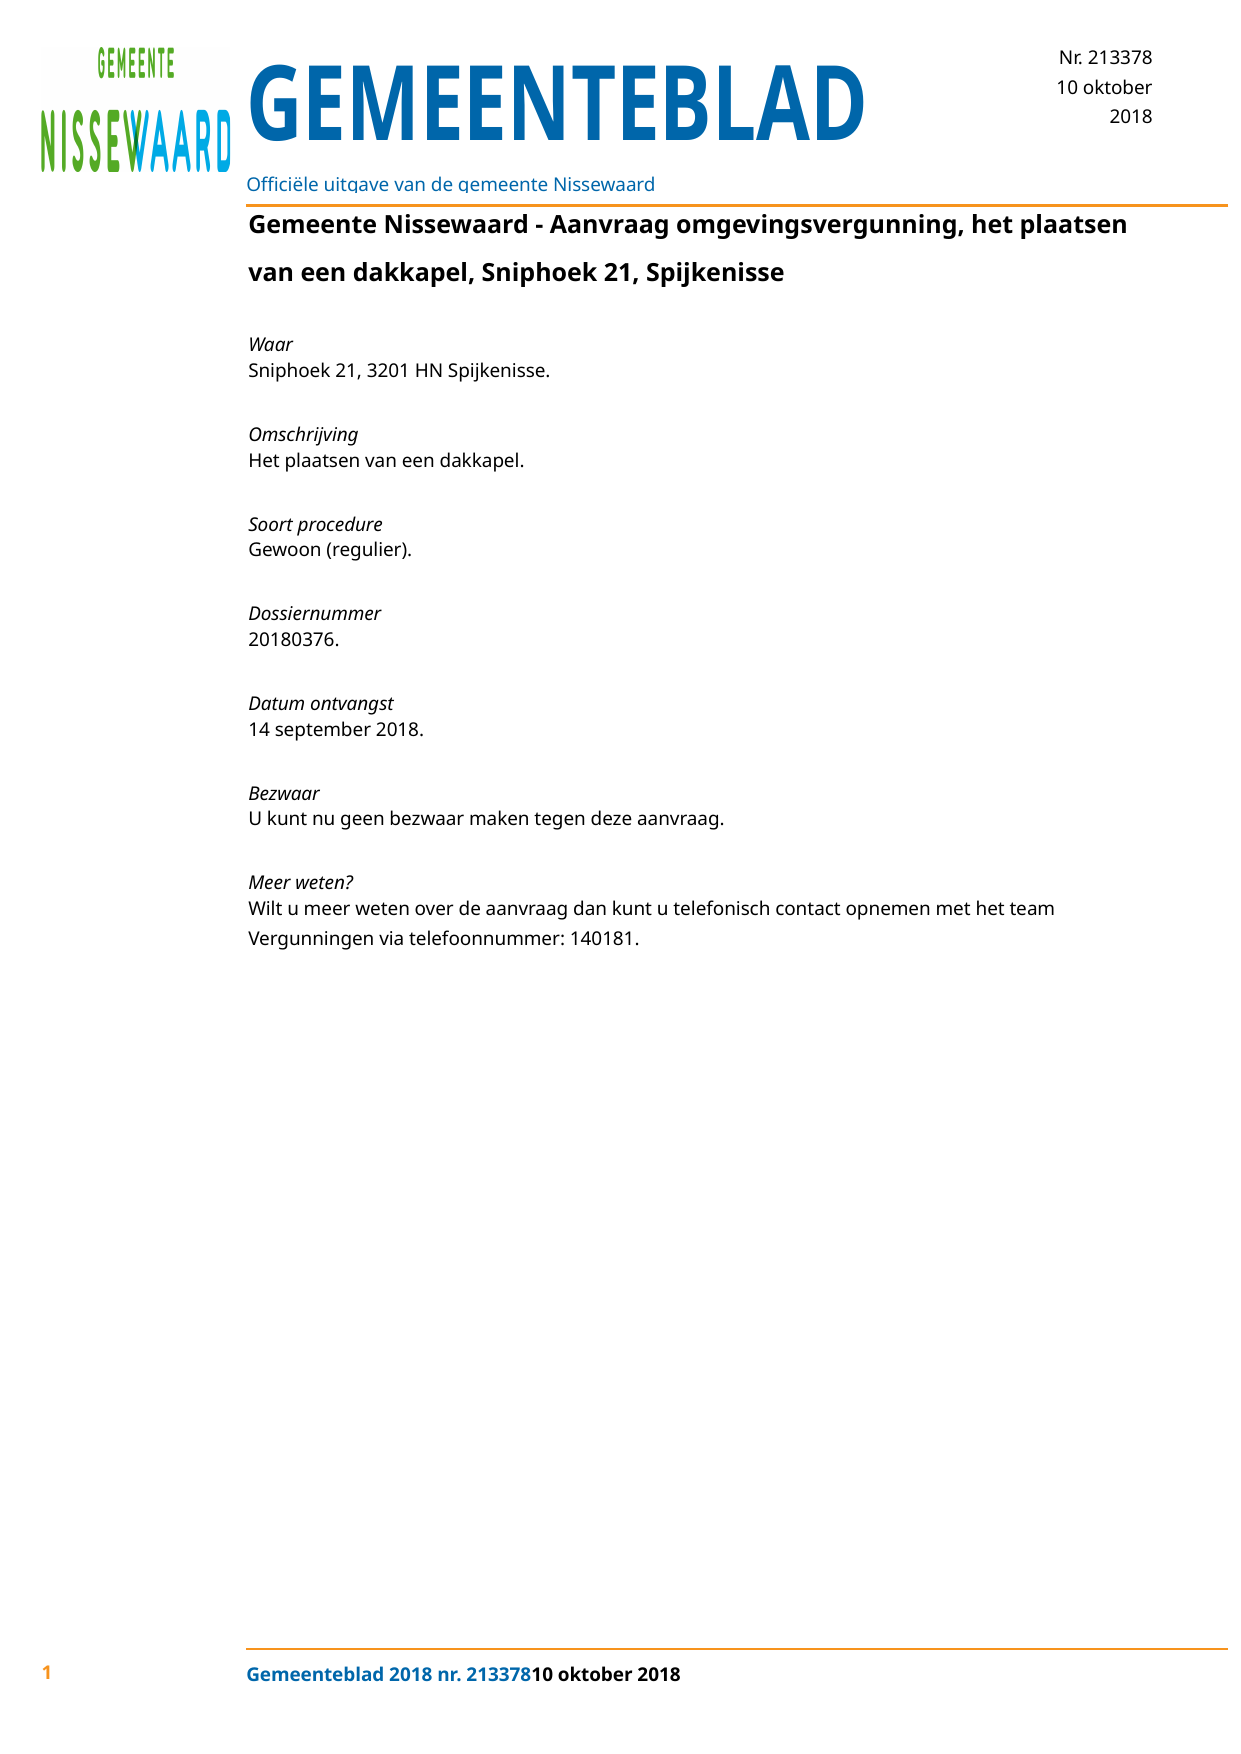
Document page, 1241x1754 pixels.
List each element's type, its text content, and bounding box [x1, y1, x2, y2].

picture [222, 122, 227, 160]
text Sniphoek 21, 3201 HN Spijkenisse. [248, 357, 1152, 383]
text Waar [248, 331, 1152, 357]
text Dossiernummer [248, 601, 1152, 626]
text U kunt nu geen bezwaar maken tegen deze aanvraag. [248, 806, 1152, 831]
picture [200, 151, 206, 172]
text Omschrijving [248, 421, 1152, 447]
text Wilt u meer weten over de aanvraag dan kunt u telefonisch contact opnemen met het team Vergunningen via telefoonnummer: 140181. [248, 895, 1152, 951]
text Meer weten? [248, 869, 1152, 895]
text Soort procedure [248, 511, 1152, 537]
picture [176, 157, 187, 172]
picture [41, 47, 231, 172]
text Datum ontvangst [248, 690, 1152, 716]
picture [154, 157, 165, 172]
text 14 september 2018. [248, 716, 1152, 742]
text Bezwaar [248, 780, 1152, 806]
text Gewoon (regulier). [248, 537, 1152, 562]
text Gemeente Nissewaard - Aanvraag omgevingsvergunning, het plaatsen van een dakkapel, Sniphoek 21, Spijkenisse [248, 207, 1152, 288]
picture [201, 122, 206, 138]
text 20180376. [248, 626, 1152, 652]
text Het plaatsen van een dakkapel. [248, 447, 1152, 473]
